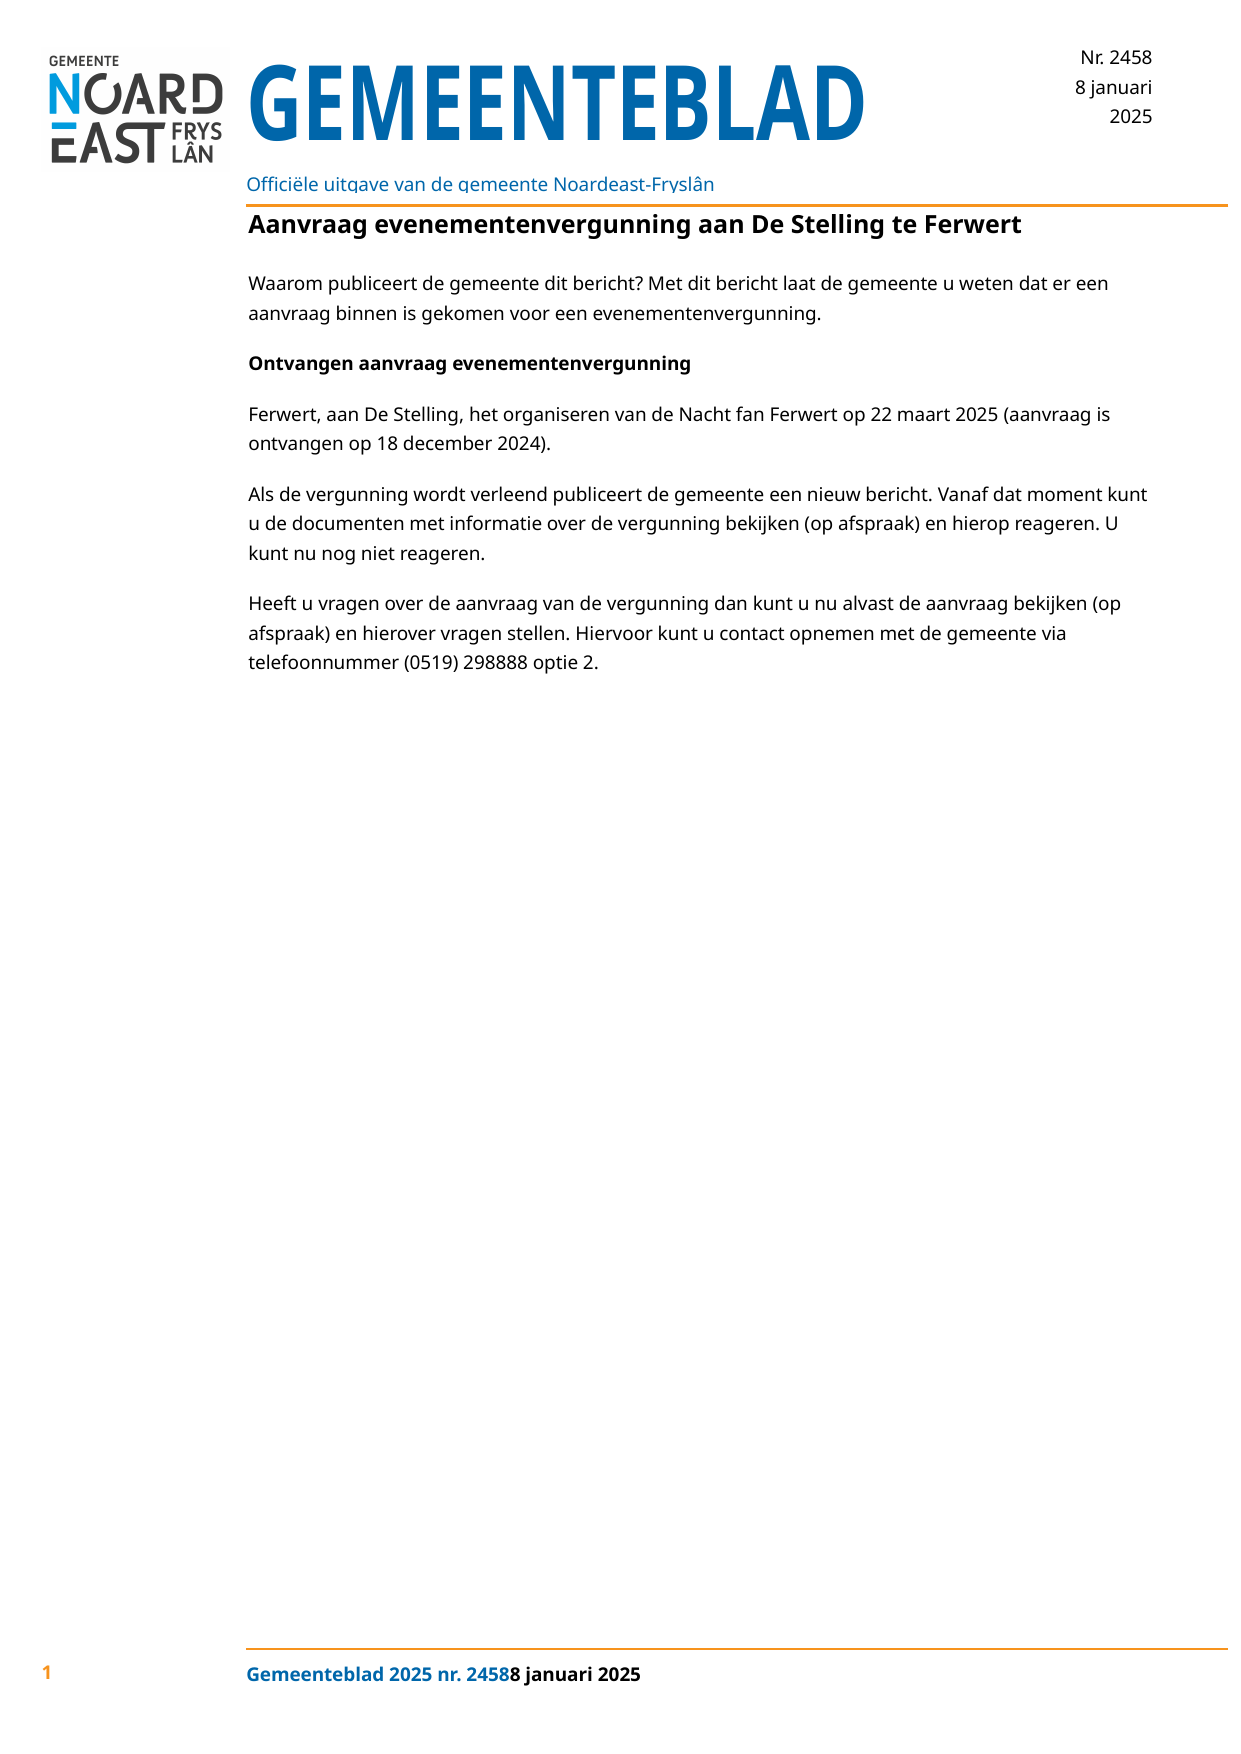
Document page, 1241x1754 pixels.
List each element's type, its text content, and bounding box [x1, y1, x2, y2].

text Ontvangen aanvraag evenementenvergunning [248, 350, 1152, 376]
text Als de vergunning wordt verleend publiceert de gemeente een nieuw bericht. Vanaf dat moment kunt u de documenten met informatie over de vergunning bekijken (op afspraak) en hierop reageren. U kunt nu nog niet reageren. [248, 481, 1152, 566]
text Aanvraag evenementenvergunning aan De Stelling te Ferwert [248, 207, 1152, 241]
text Heeft u vragen over de aanvraag van de vergunning dan kunt u nu alvast de aanvraag bekijken (op afspraak) en hierover vragen stellen. Hiervoor kunt u contact opnemen met de gemeente via telefoonnummer (0519) 298888 optie 2. [248, 590, 1152, 675]
picture [41, 47, 231, 172]
text Ferwert, aan De Stelling, het organiseren van de Nacht fan Ferwert op 22 maart 2025 (aanvraag is ontvangen op 18 december 2024). [248, 401, 1152, 456]
text Waarom publiceert de gemeente dit bericht? Met dit bericht laat de gemeente u weten dat er een aanvraag binnen is gekomen voor een evenementenvergunning. [248, 270, 1152, 326]
